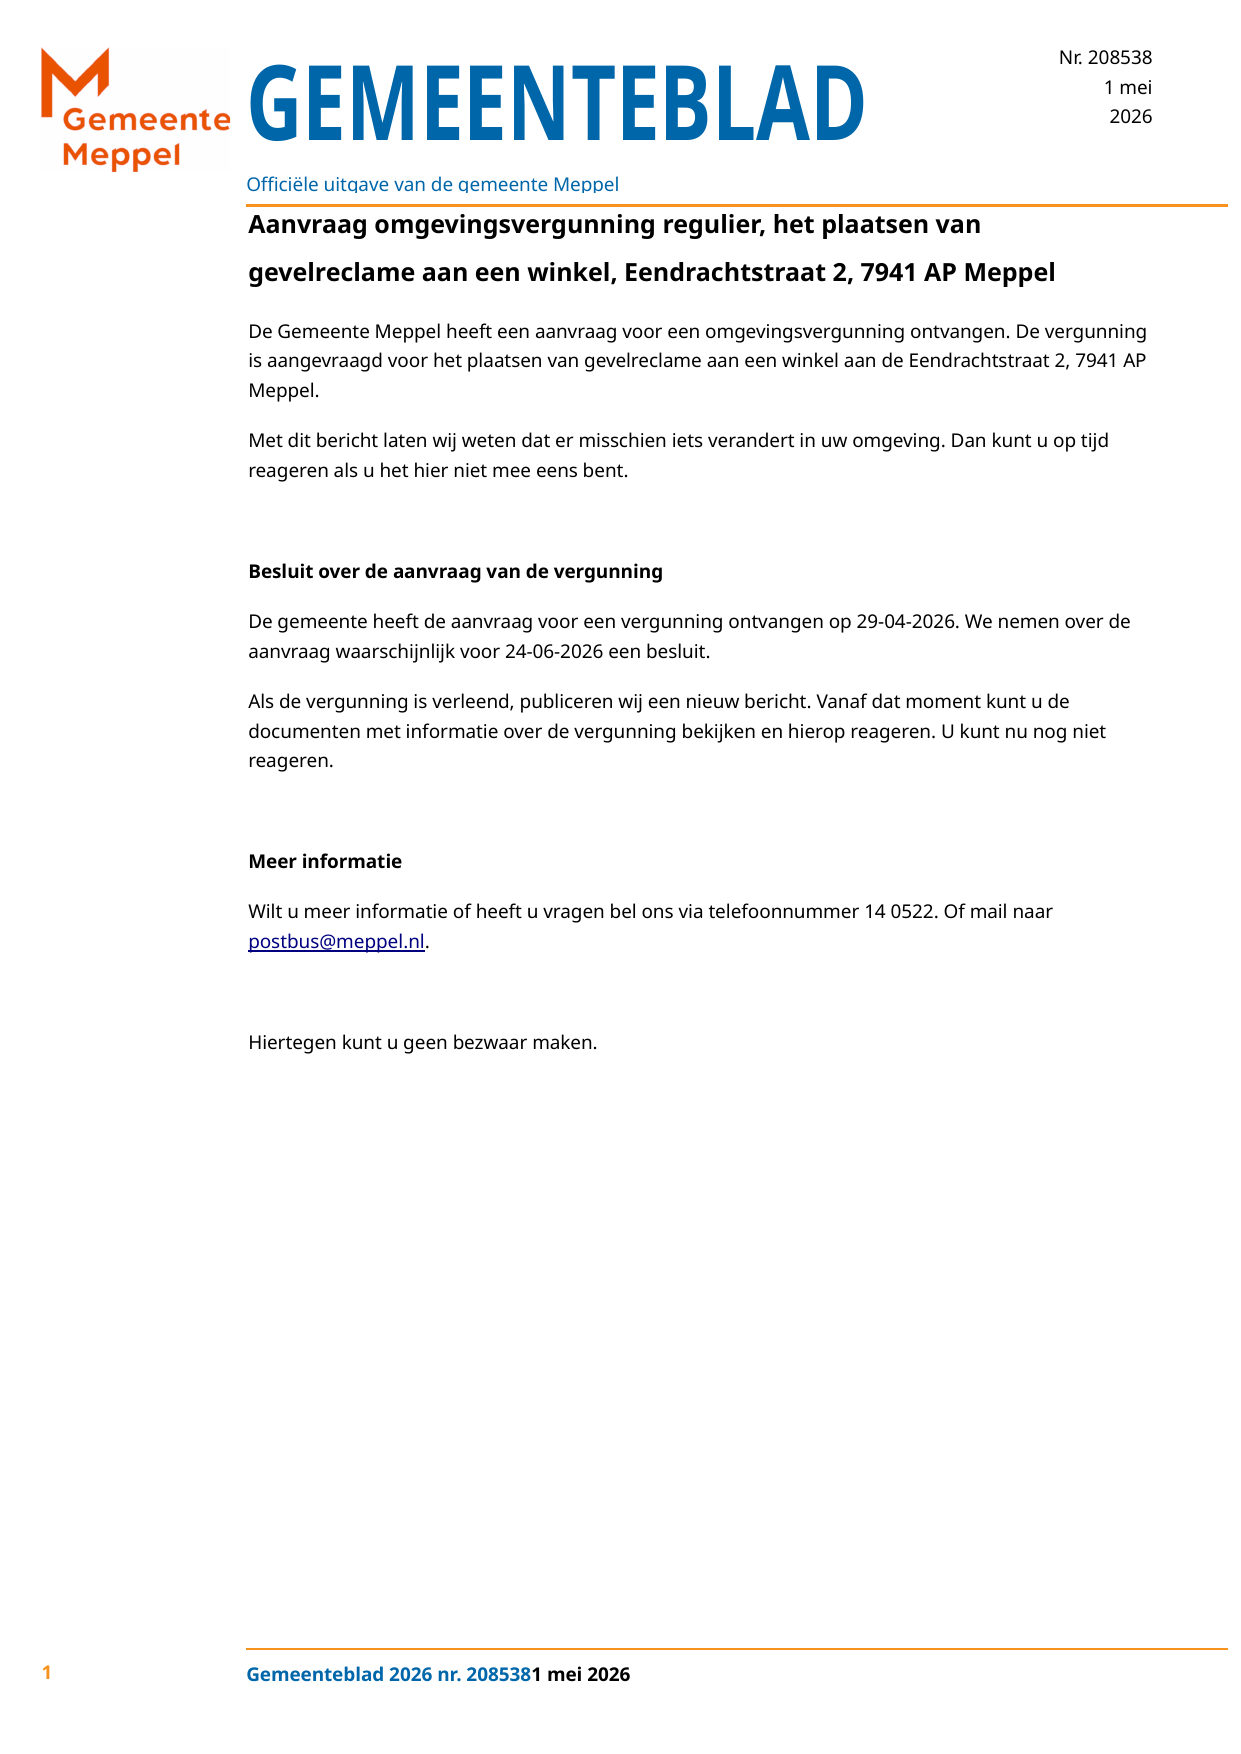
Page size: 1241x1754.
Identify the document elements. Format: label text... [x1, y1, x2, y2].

text Wilt u meer informatie of heeft u vragen bel ons via telefoonnummer 14 0522. Of mail naar postbus@meppel.nl. [248, 899, 1152, 954]
picture [41, 47, 231, 172]
text Hiertegen kunt u geen bezwaar maken. [248, 1029, 1152, 1055]
text Besluit over de aanvraag van de vergunning [248, 558, 1152, 584]
text De Gemeente Meppel heeft een aanvraag voor een omgevingsvergunning ontvangen. De vergunning is aangevraagd voor het plaatsen van gevelreclame aan een winkel aan de Eendrachtstraat 2, 7941 AP Meppel. [248, 318, 1152, 403]
text Aanvraag omgevingsvergunning regulier, het plaatsen van gevelreclame aan een winkel, Eendrachtstraat 2, 7941 AP Meppel [248, 207, 1152, 288]
text De gemeente heeft de aanvraag voor een vergunning ontvangen op 29-04-2026. We nemen over de aanvraag waarschijnlijk voor 24-06-2026 een besluit. [248, 608, 1152, 664]
text Meer informatie [248, 848, 1152, 874]
text Met dit bericht laten wij weten dat er misschien iets verandert in uw omgeving. Dan kunt u op tijd reageren als u het hier niet mee eens bent. [248, 427, 1152, 483]
text Als de vergunning is verleend, publiceren wij een nieuw bericht. Vanaf dat moment kunt u de documenten met informatie over de vergunning bekijken en hierop reageren. U kunt nu nog niet reageren. [248, 688, 1152, 773]
